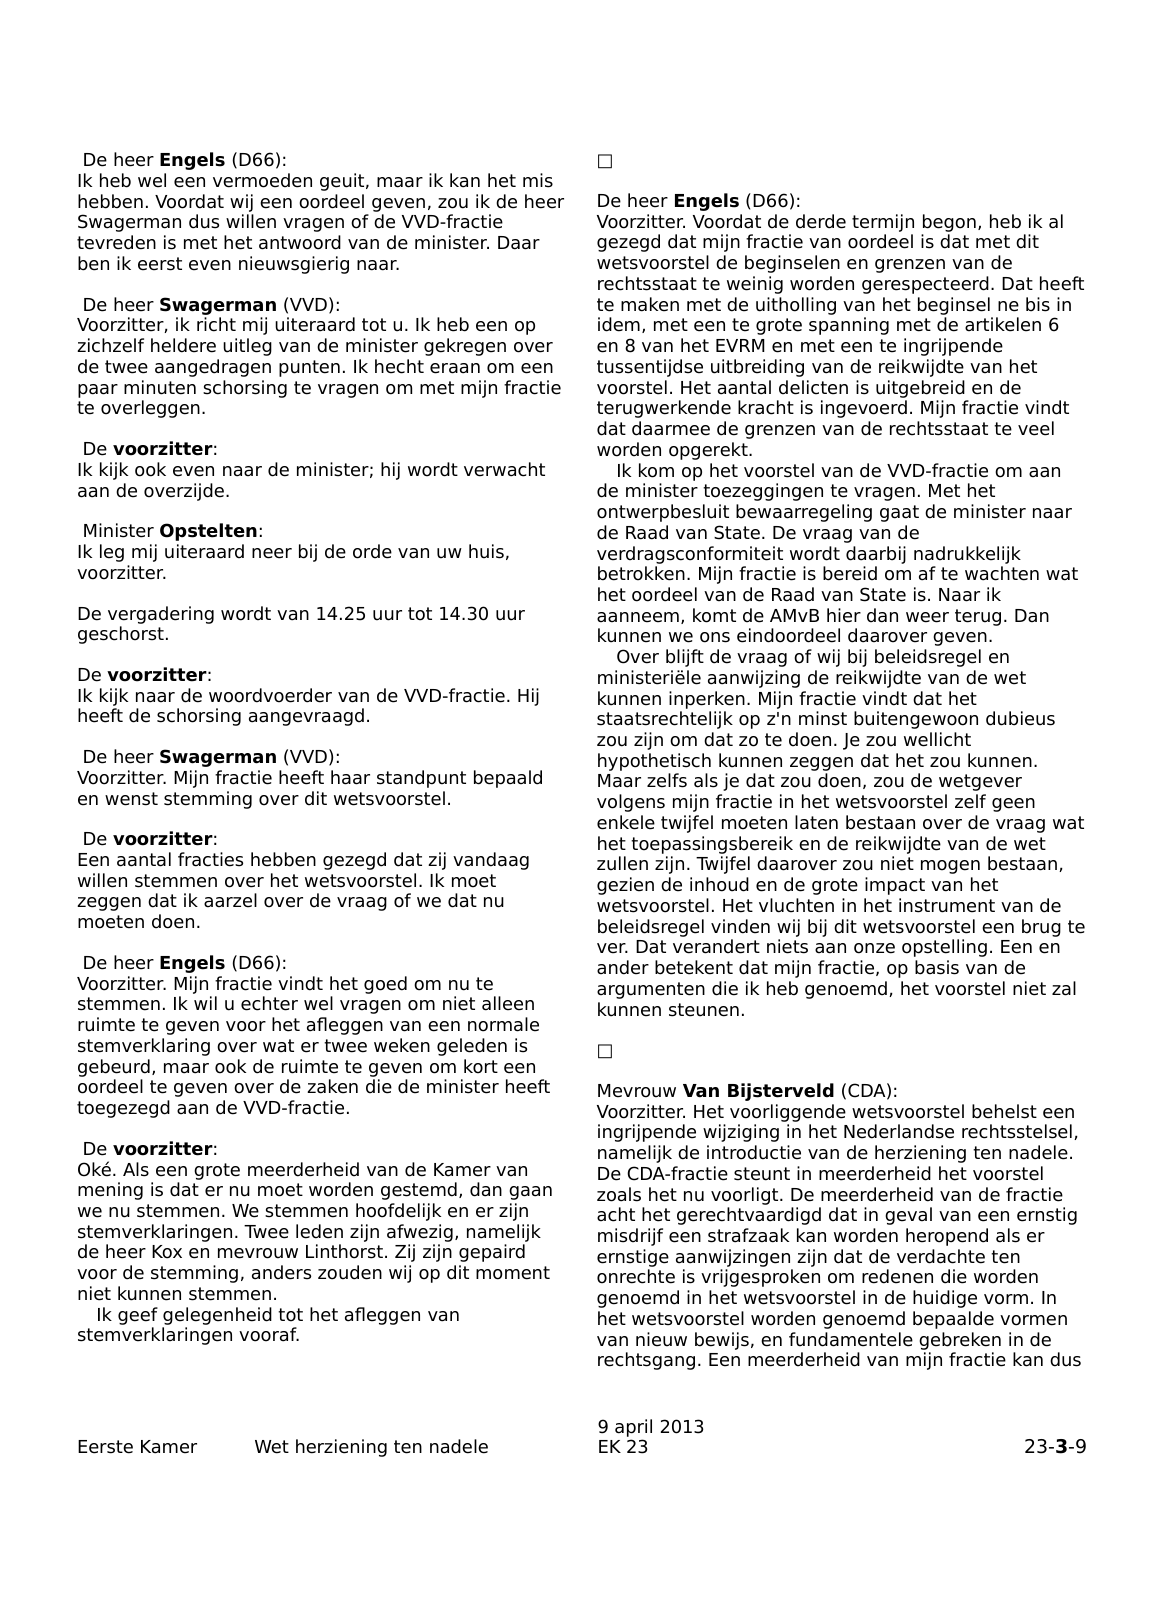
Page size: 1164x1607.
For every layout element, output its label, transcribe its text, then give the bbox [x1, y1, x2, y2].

text De voorzitter: [77, 1139, 567, 1159]
text Voorzitter, ik richt mij uiteraard tot u. Ik heb een op zichzelf heldere uitleg van de minister gekregen over de twee aangedragen punten. Ik hecht eraan om een paar minuten schorsing te vragen om met mijn fractie te overleggen. [77, 315, 567, 419]
text Voorzitter. Mijn fractie heeft haar standpunt bepaald en wenst stemming over dit wetsvoorstel. [77, 768, 567, 809]
text Minister Opstelten: [77, 521, 567, 542]
text Mevrouw Van Bijsterveld (CDA): [596, 1081, 1087, 1102]
text Over blijft de vraag of wij bij beleidsregel en ministeriële aanwijzing de reikwijdte van de wet kunnen inperken. Mijn fractie vindt dat het staatsrechtelijk op z'n minst buitengewoon dubieus zou zijn om dat zo te doen. Je zou wellicht hypothetisch kunnen zeggen dat het zou kunnen. Maar zelfs als je dat zou doen, zou de wetgever volgens mijn fractie in het wetsvoorstel zelf geen enkele twijfel moeten laten bestaan over de vraag wat het toepassingsbereik en de reikwijdte van de wet zullen zijn. Twijfel daarover zou niet mogen bestaan, gezien de inhoud en de grote impact van het wetsvoorstel. Het vluchten in het instrument van de beleidsregel vinden wij bij dit wetsvoorstel een brug te ver. Dat verandert niets aan onze opstelling. Een en ander betekent dat mijn fractie, op basis van de argumenten die ik heb genoemd, het voorstel niet zal kunnen steunen. [596, 647, 1087, 1020]
text De voorzitter: [77, 439, 567, 460]
text Een aantal fracties hebben gezegd dat zij vandaag willen stemmen over het wetsvoorstel. Ik moet zeggen dat ik aarzel over de vraag of we dat nu moeten doen. [77, 850, 567, 933]
text □ [596, 150, 1087, 171]
text De heer Engels (D66): [596, 191, 1087, 212]
text Oké. Als een grote meerderheid van de Kamer van mening is dat er nu moet worden gestemd, dan gaan we nu stemmen. We stemmen hoofdelijk en er zijn stemverklaringen. Twee leden zijn afwezig, namelijk de heer Kox en mevrouw Linthorst. Zij zijn gepaird voor de stemming, anders zouden wij op dit moment niet kunnen stemmen. [77, 1159, 567, 1304]
text Voorzitter. Voordat de derde termijn begon, heb ik al gezegd dat mijn fractie van oordeel is dat met dit wetsvoorstel de beginselen en grenzen van de rechtsstaat te weinig worden gerespecteerd. Dat heeft te maken met de uitholling van het beginsel ne bis in idem, met een te grote spanning met de artikelen 6 en 8 van het EVRM en met een te ingrijpende tussentijdse uitbreiding van de reikwijdte van het voorstel. Het aantal delicten is uitgebreid en de terugwerkende kracht is ingevoerd. Mijn fractie vindt dat daarmee de grenzen van de rechtsstaat te veel worden opgerekt. [596, 212, 1087, 460]
text Voorzitter. Het voorliggende wetsvoorstel behelst een ingrijpende wijziging in het Nederlandse rechtsstelsel, namelijk de introductie van de herziening ten nadele. De CDA-fractie steunt in meerderheid het voorstel zoals het nu voorligt. De meerderheid van de fractie acht het gerechtvaardigd dat in geval van een ernstig misdrijf een strafzaak kan worden heropend als er ernstige aanwijzingen zijn dat de verdachte ten onrechte is vrijgesproken om redenen die worden genoemd in het wetsvoorstel in de huidige vorm. In het wetsvoorstel worden genoemd bepaalde vormen van nieuw bewijs, en fundamentele gebreken in de rechtsgang. Een meerderheid van mijn fractie kan dus [596, 1102, 1087, 1371]
text Ik leg mij uiteraard neer bij de orde van uw huis, voorzitter. [77, 542, 567, 583]
text Ik heb wel een vermoeden geuit, maar ik kan het mis hebben. Voordat wij een oordeel geven, zou ik de heer Swagerman dus willen vragen of de VVD-fractie tevreden is met het antwoord van de minister. Daar ben ik eerst even nieuwsgierig naar. [77, 171, 567, 274]
text Ik kom op het voorstel van de VVD-fractie om aan de minister toezeggingen te vragen. Met het ontwerpbesluit bewaarregeling gaat de minister naar de Raad van State. De vraag van de verdragsconformiteit wordt daarbij nadrukkelijk betrokken. Mijn fractie is bereid om af te wachten wat het oordeel van de Raad van State is. Naar ik aanneem, komt de AMvB hier dan weer terug. Dan kunnen we ons eindoordeel daarover geven. [596, 460, 1087, 647]
text De voorzitter: [77, 829, 567, 850]
text De heer Engels (D66): [77, 150, 567, 171]
text Ik kijk ook even naar de minister; hij wordt verwacht aan de overzijde. [77, 460, 567, 501]
text De voorzitter: [77, 665, 567, 686]
text De vergadering wordt van 14.25 uur tot 14.30 uur geschorst. [77, 603, 567, 645]
text Ik kijk naar de woordvoerder van de VVD-fractie. Hij heeft de schorsing aangevraagd. [77, 686, 567, 727]
text □ [596, 1040, 1087, 1061]
text De heer Engels (D66): [77, 953, 567, 973]
text Voorzitter. Mijn fractie vindt het goed om nu te stemmen. Ik wil u echter wel vragen om niet alleen ruimte te geven voor het afleggen van een normale stemverklaring over wat er twee weken geleden is gebeurd, maar ook de ruimte te geven om kort een oordeel te geven over de zaken die de minister heeft toegezegd aan de VVD-fractie. [77, 973, 567, 1119]
text De heer Swagerman (VVD): [77, 294, 567, 315]
text De heer Swagerman (VVD): [77, 747, 567, 768]
text Ik geef gelegenheid tot het afleggen van stemverklaringen vooraf. [77, 1304, 567, 1346]
